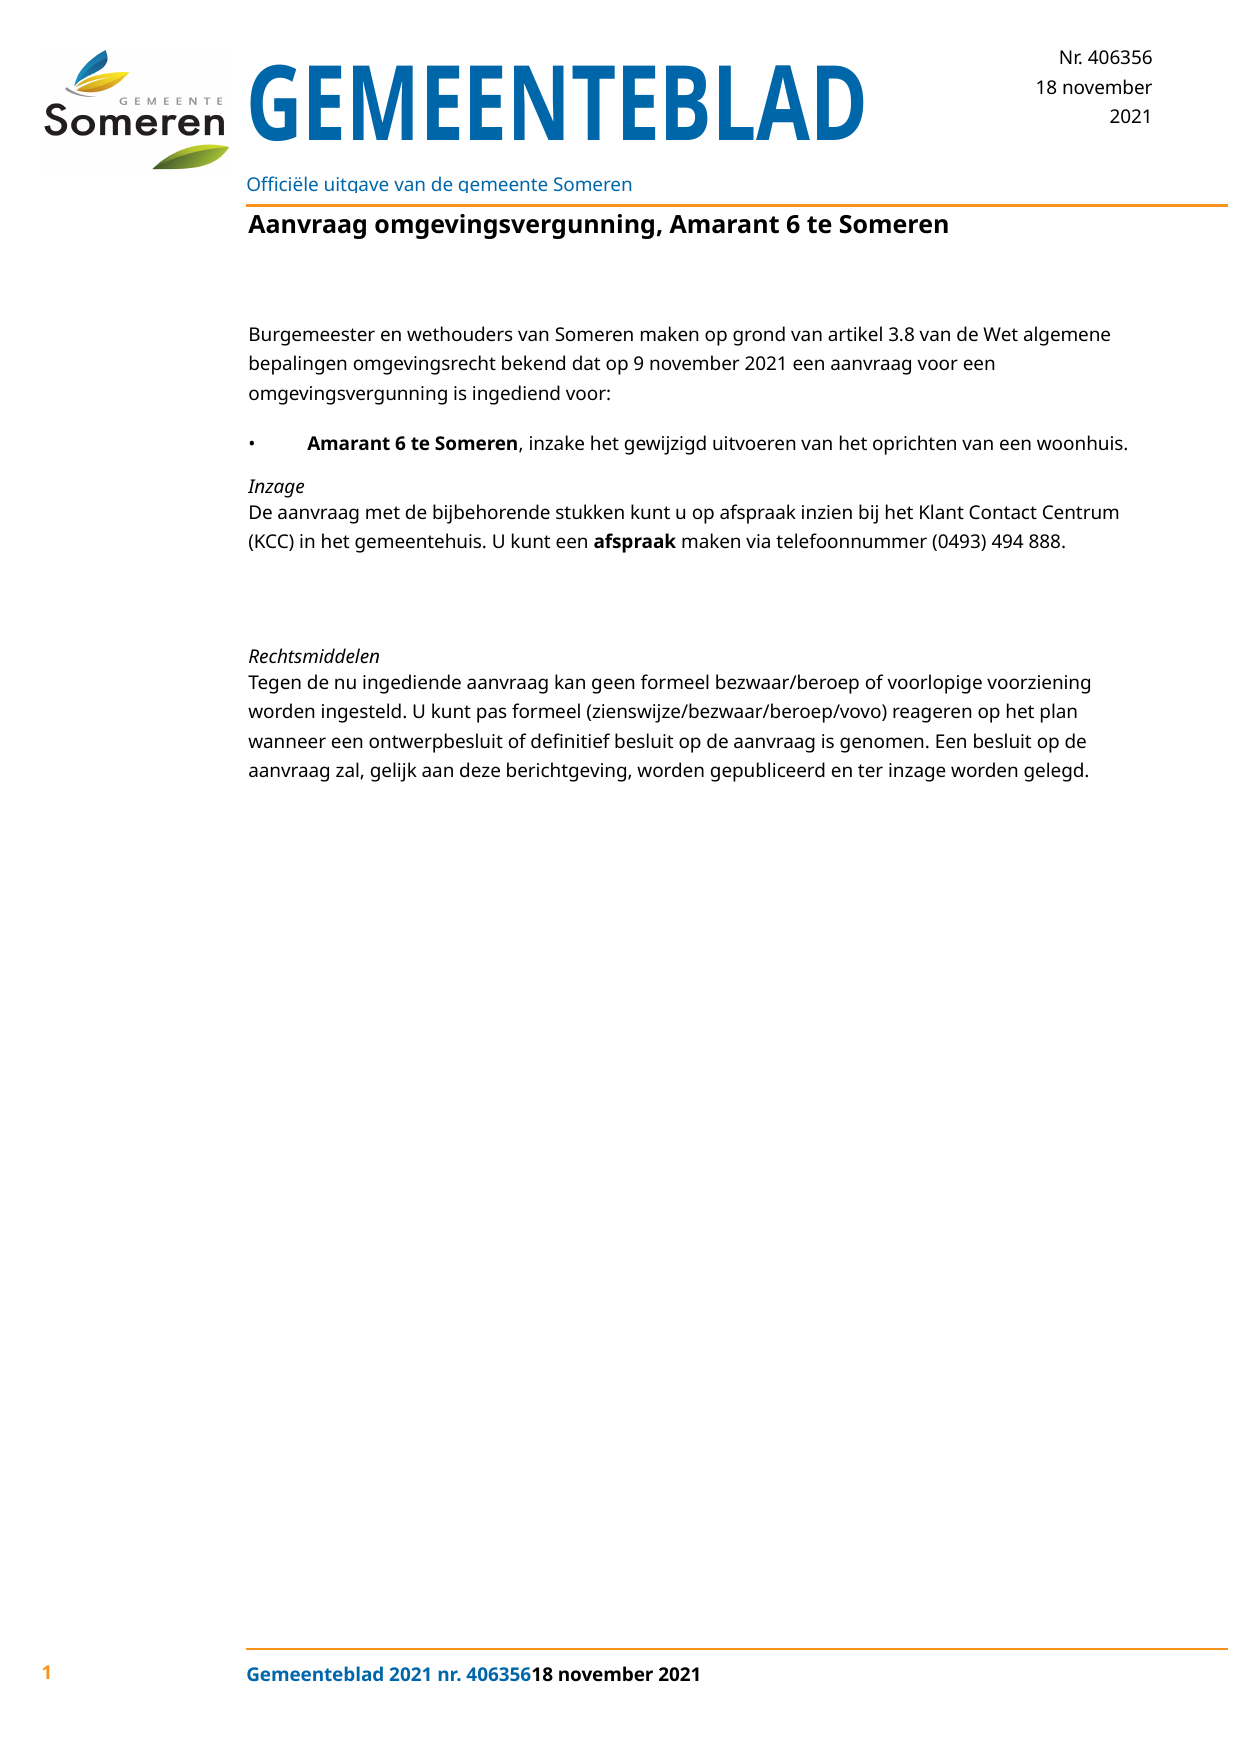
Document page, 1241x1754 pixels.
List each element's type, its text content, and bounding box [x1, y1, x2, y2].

text Burgemeester en wethouders van Someren maken op grond van artikel 3.8 van de Wet algemene bepalingen omgevingsrecht bekend dat op 9 november 2021 een aanvraag voor een omgevingsvergunning is ingediend voor: [248, 321, 1152, 406]
text Inzage [248, 473, 1152, 499]
text Tegen de nu ingediende aanvraag kan geen formeel bezwaar/beroep of voorlopige voorziening worden ingesteld. U kunt pas formeel (zienswijze/bezwaar/beroep/vovo) reageren op het plan wanneer een ontwerpbesluit of definitief besluit op de aanvraag is genomen. Een besluit op de aanvraag zal, gelijk aan deze berichtgeving, worden gepubliceerd en ter inzage worden gelegd. [248, 669, 1152, 783]
picture [41, 47, 231, 172]
list Amarant 6 te Someren, inzake het gewijzigd uitvoeren van het oprichten van een woonhuis. [248, 430, 1152, 456]
text Aanvraag omgevingsvergunning, Amarant 6 te Someren [248, 207, 1152, 241]
text Rechtsmiddelen [248, 643, 1152, 669]
text De aanvraag met de bijbehorende stukken kunt u op afspraak inzien bij het Klant Contact Centrum (KCC) in het gemeentehuis. U kunt een afspraak maken via telefoonnummer (0493) 494 888. [248, 499, 1152, 554]
